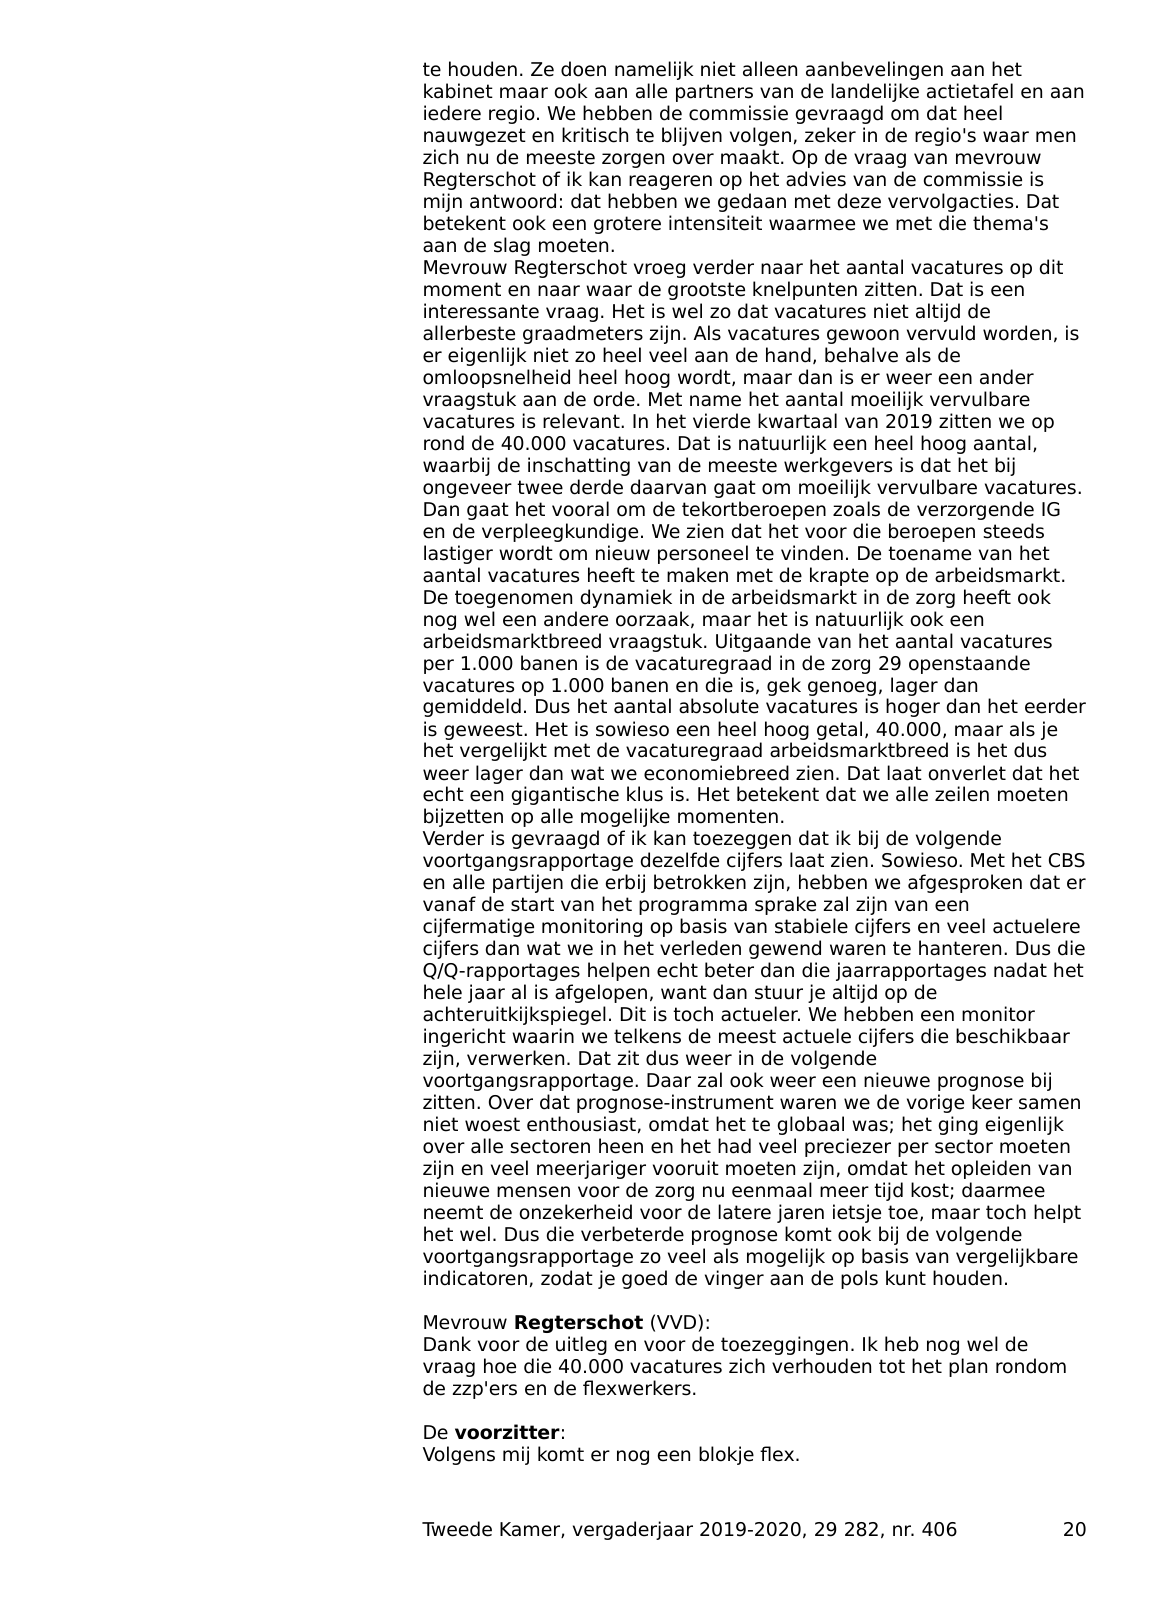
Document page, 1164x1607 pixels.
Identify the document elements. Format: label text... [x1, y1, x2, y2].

text Mevrouw Regterschot vroeg verder naar het aantal vacatures op dit moment en naar waar de grootste knelpunten zitten. Dat is een interessante vraag. Het is wel zo dat vacatures niet altijd de allerbeste graadmeters zijn. Als vacatures gewoon vervuld worden, is er eigenlijk niet zo heel veel aan de hand, behalve als de omloopsnelheid heel hoog wordt, maar dan is er weer een ander vraagstuk aan de orde. Met name het aantal moeilijk vervulbare vacatures is relevant. In het vierde kwartaal van 2019 zitten we op rond de 40.000 vacatures. Dat is natuurlijk een heel hoog aantal, waarbij de inschatting van de meeste werkgevers is dat het bij ongeveer twee derde daarvan gaat om moeilijk vervulbare vacatures. Dan gaat het vooral om de tekortberoepen zoals de verzorgende IG en de verpleegkundige. We zien dat het voor die beroepen steeds lastiger wordt om nieuw personeel te vinden. De toename van het aantal vacatures heeft te maken met de krapte op de arbeidsmarkt. De toegenomen dynamiek in de arbeidsmarkt in de zorg heeft ook nog wel een andere oorzaak, maar het is natuurlijk ook een arbeidsmarktbreed vraagstuk. Uitgaande van het aantal vacatures per 1.000 banen is de vacaturegraad in de zorg 29 openstaande vacatures op 1.000 banen en die is, gek genoeg, lager dan gemiddeld. Dus het aantal absolute vacatures is hoger dan het eerder is geweest. Het is sowieso een heel hoog getal, 40.000, maar als je het vergelijkt met de vacaturegraad arbeidsmarktbreed is het dus weer lager dan wat we economiebreed zien. Dat laat onverlet dat het echt een gigantische klus is. Het betekent dat we alle zeilen moeten bijzetten op alle mogelijke momenten. [422, 257, 1087, 828]
text Dank voor de uitleg en voor de toezeggingen. Ik heb nog wel de vraag hoe die 40.000 vacatures zich verhouden tot het plan rondom de zzp'ers en de flexwerkers. [422, 1334, 1087, 1400]
text De voorzitter: [422, 1422, 1087, 1444]
text Volgens mij komt er nog een blokje flex. [422, 1444, 1087, 1466]
text te houden. Ze doen namelijk niet alleen aanbevelingen aan het kabinet maar ook aan alle partners van de landelijke actietafel en aan iedere regio. We hebben de commissie gevraagd om dat heel nauwgezet en kritisch te blijven volgen, zeker in de regio's waar men zich nu de meeste zorgen over maakt. Op de vraag van mevrouw Regterschot of ik kan reageren op het advies van de commissie is mijn antwoord: dat hebben we gedaan met deze vervolgacties. Dat betekent ook een grotere intensiteit waarmee we met die thema's aan de slag moeten. [422, 59, 1087, 257]
text Mevrouw Regterschot (VVD): [422, 1312, 1087, 1334]
text Verder is gevraagd of ik kan toezeggen dat ik bij de volgende voortgangsrapportage dezelfde cijfers laat zien. Sowieso. Met het CBS en alle partijen die erbij betrokken zijn, hebben we afgesproken dat er vanaf de start van het programma sprake zal zijn van een cijfermatige monitoring op basis van stabiele cijfers en veel actuelere cijfers dan wat we in het verleden gewend waren te hanteren. Dus die Q/Q-rapportages helpen echt beter dan die jaarrapportages nadat het hele jaar al is afgelopen, want dan stuur je altijd op de achteruitkijkspiegel. Dit is toch actueler. We hebben een monitor ingericht waarin we telkens de meest actuele cijfers die beschikbaar zijn, verwerken. Dat zit dus weer in de volgende voortgangsrapportage. Daar zal ook weer een nieuwe prognose bij zitten. Over dat prognose-instrument waren we de vorige keer samen niet woest enthousiast, omdat het te globaal was; het ging eigenlijk over alle sectoren heen en het had veel preciezer per sector moeten zijn en veel meerjariger vooruit moeten zijn, omdat het opleiden van nieuwe mensen voor de zorg nu eenmaal meer tijd kost; daarmee neemt de onzekerheid voor de latere jaren ietsje toe, maar toch helpt het wel. Dus die verbeterde prognose komt ook bij de volgende voortgangsrapportage zo veel als mogelijk op basis van vergelijkbare indicatoren, zodat je goed de vinger aan de pols kunt houden. [422, 828, 1087, 1290]
